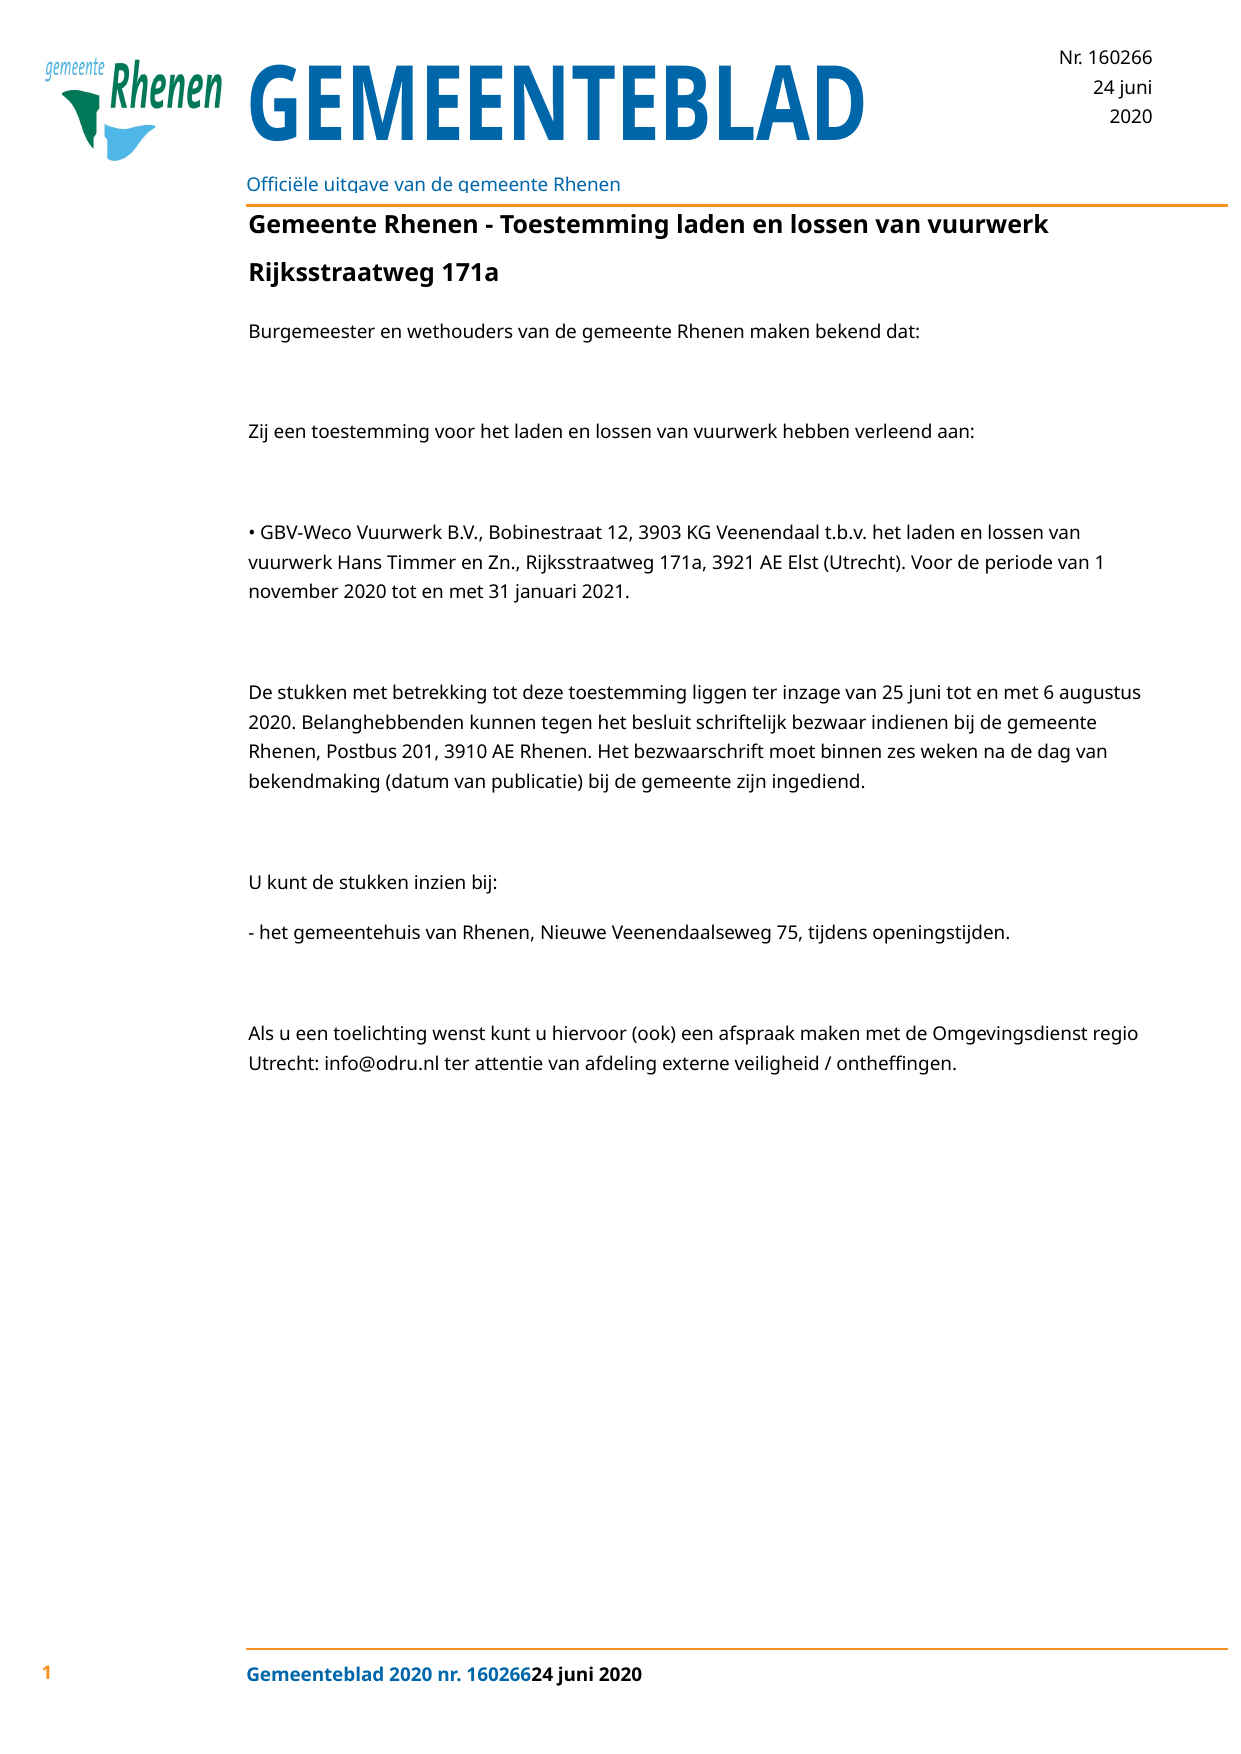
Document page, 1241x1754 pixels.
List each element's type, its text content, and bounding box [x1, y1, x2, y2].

text Als u een toelichting wenst kunt u hiervoor (ook) een afspraak maken met de Omgevingsdienst regio Utrecht: info@odru.nl ter attentie van afdeling externe veiligheid / ontheffingen. [248, 1020, 1152, 1076]
text De stukken met betrekking tot deze toestemming liggen ter inzage van 25 juni tot en met 6 augustus 2020. Belanghebbenden kunnen tegen het besluit schriftelijk bezwaar indienen bij de gemeente Rhenen, Postbus 201, 3910 AE Rhenen. Het bezwaarschrift moet binnen zes weken na de dag van bekendmaking (datum van publicatie) bij de gemeente zijn ingediend. [248, 679, 1152, 794]
text - het gemeentehuis van Rhenen, Nieuwe Veenendaalseweg 75, tijdens openingstijden. [248, 919, 1152, 945]
picture [41, 47, 231, 172]
text Gemeente Rhenen - Toestemming laden en lossen van vuurwerk Rijksstraatweg 171a [248, 207, 1152, 288]
text • GBV-Weco Vuurwerk B.V., Bobinestraat 12, 3903 KG Veenendaal t.b.v. het laden en lossen van vuurwerk Hans Timmer en Zn., Rijksstraatweg 171a, 3921 AE Elst (Utrecht). Voor de periode van 1 november 2020 tot en met 31 januari 2021. [248, 519, 1152, 604]
text Zij een toestemming voor het laden en lossen van vuurwerk hebben verleend aan: [248, 419, 1152, 444]
text U kunt de stukken inzien bij: [248, 869, 1152, 895]
text Burgemeester en wethouders van de gemeente Rhenen maken bekend dat: [248, 318, 1152, 344]
